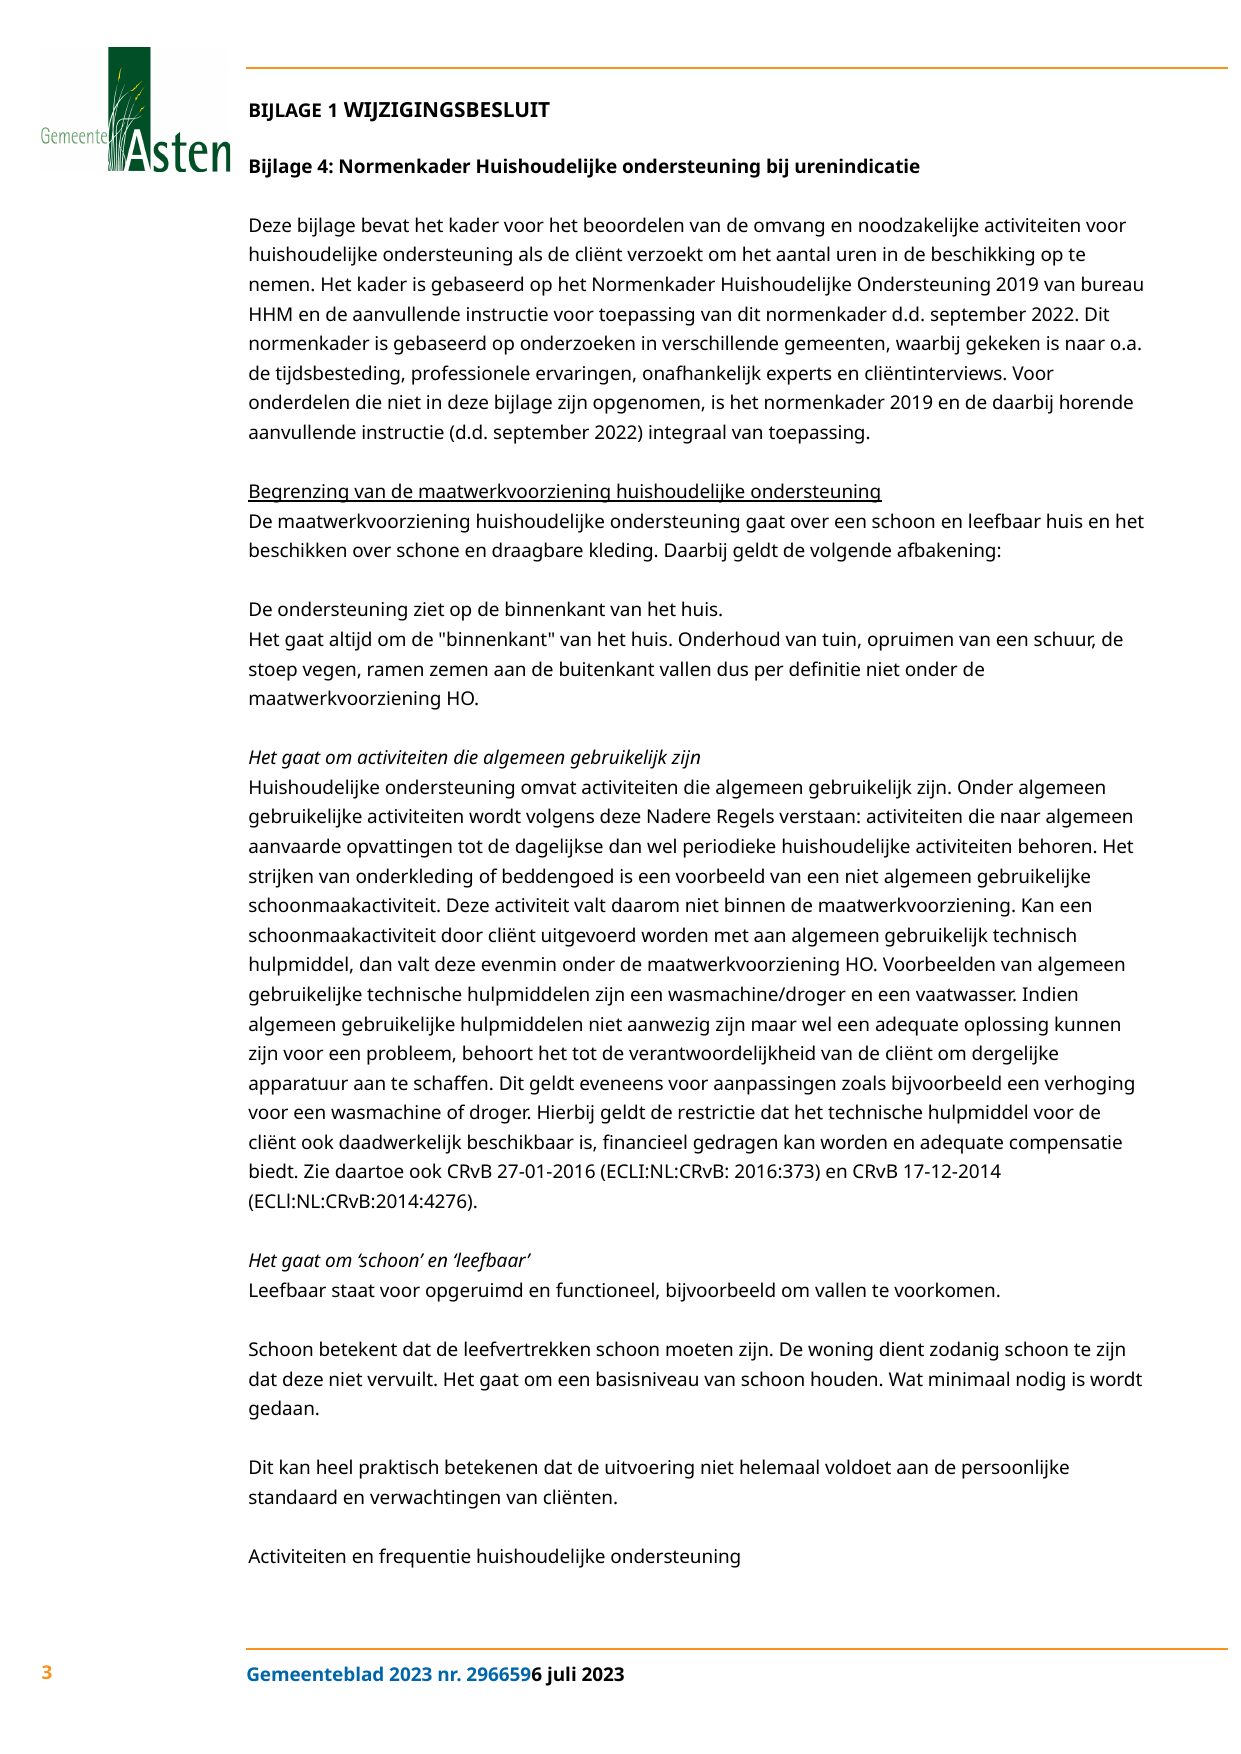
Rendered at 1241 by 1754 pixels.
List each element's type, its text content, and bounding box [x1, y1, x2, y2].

picture [41, 47, 231, 172]
text Huishoudelijke ondersteuning omvat activiteiten die algemeen gebruikelijk zijn. Onder algemeen gebruikelijke activiteiten wordt volgens deze Nadere Regels verstaan: activiteiten die naar algemeen aanvaarde opvattingen tot de dagelijkse dan wel periodieke huishoudelijke activiteiten behoren. Het strijken van onderkleding of beddengoed is een voorbeeld van een niet­ algemeen gebruikelijke schoonmaakactiviteit. Deze activiteit valt daarom niet binnen de maatwerkvoorziening. Kan een schoonmaakactiviteit door cliënt uitgevoerd worden met aan algemeen gebruikelijk technisch hulpmiddel, dan valt deze evenmin onder de maatwerkvoorziening HO. Voorbeelden van algemeen gebruikelijke technische hulpmiddelen zijn een wasmachine/droger en een vaatwasser. Indien algemeen gebruikelijke hulpmiddelen niet aanwezig zijn maar wel een adequate oplossing kunnen zijn voor een probleem, behoort het tot de verantwoordelijkheid van de cliënt om dergelijke apparatuur aan te schaffen. Dit geldt eveneens voor aanpassingen zoals bijvoorbeeld een verhoging voor een wasmachine of droger. Hierbij geldt de restrictie dat het technische hulpmiddel voor de cliënt ook daadwerkelijk beschikbaar is, financieel gedragen kan worden en adequate compensatie biedt. Zie daartoe ook CRvB 27-01-2016 (ECLI:NL:CRvB: 2016:373) en CRvB 17-12-2014 (ECLl:NL:CRvB:2014:4276). [248, 774, 1152, 1214]
text Schoon betekent dat de leefvertrekken schoon moeten zijn. De woning dient zodanig schoon te zijn dat deze niet vervuilt. Het gaat om een basisniveau van schoon houden. Wat minimaal nodig is wordt gedaan. [248, 1336, 1152, 1421]
text De ondersteuning ziet op de binnenkant van het huis. [248, 597, 1152, 622]
text Begrenzing van de maatwerkvoorziening huishoudelijke ondersteuning [248, 478, 1152, 504]
text Het gaat om activiteiten die algemeen gebruikelijk zijn [248, 744, 1152, 770]
text Leefbaar staat voor opgeruimd en functioneel, bijvoorbeeld om vallen te voorkomen. [248, 1277, 1152, 1303]
text Dit kan heel praktisch betekenen dat de uitvoering niet helemaal voldoet aan de persoonlijke standaard en verwachtingen van cliënten. [248, 1454, 1152, 1510]
text Bijlage 4: Normenkader Huishoudelijke ondersteuning bij urenindicatie [248, 153, 1152, 179]
text Het gaat altijd om de "binnenkant" van het huis. Onderhoud van tuin, opruimen van een schuur, de stoep vegen, ramen zemen aan de buitenkant vallen dus per definitie niet onder de maatwerkvoorziening HO. [248, 626, 1152, 711]
text Deze bijlage bevat het kader voor het beoordelen van de omvang en noodzakelijke activiteiten voor huishoudelijke ondersteuning als de cliënt verzoekt om het aantal uren in de beschikking op te nemen. Het kader is gebaseerd op het Normenkader Huishoudelijke Ondersteuning 2019 van bureau HHM en de aanvullende instructie voor toepassing van dit normenkader d.d. september 2022. Dit normenkader is gebaseerd op onderzoeken in verschillende gemeenten, waarbij gekeken is naar o.a. de tijdsbesteding, professionele ervaringen, onafhankelijk experts en cliëntinterviews. Voor onderdelen die niet in deze bijlage zijn opgenomen, is het normenkader 2019 en de daarbij horende aanvullende instructie (d.d. september 2022) integraal van toepassing. [248, 212, 1152, 445]
text Activiteiten en frequentie huishoudelijke ondersteuning [248, 1543, 1152, 1569]
text BIJLAGE 1 WIJZIGINGSBESLUIT [248, 95, 1152, 123]
text De maatwerkvoorziening huishoudelijke ondersteuning gaat over een schoon en leefbaar huis en het beschikken over schone en draagbare kleding. Daarbij geldt de volgende afbakening: [248, 508, 1152, 563]
text Het gaat om ‘schoon’ en ‘leefbaar’ [248, 1247, 1152, 1273]
